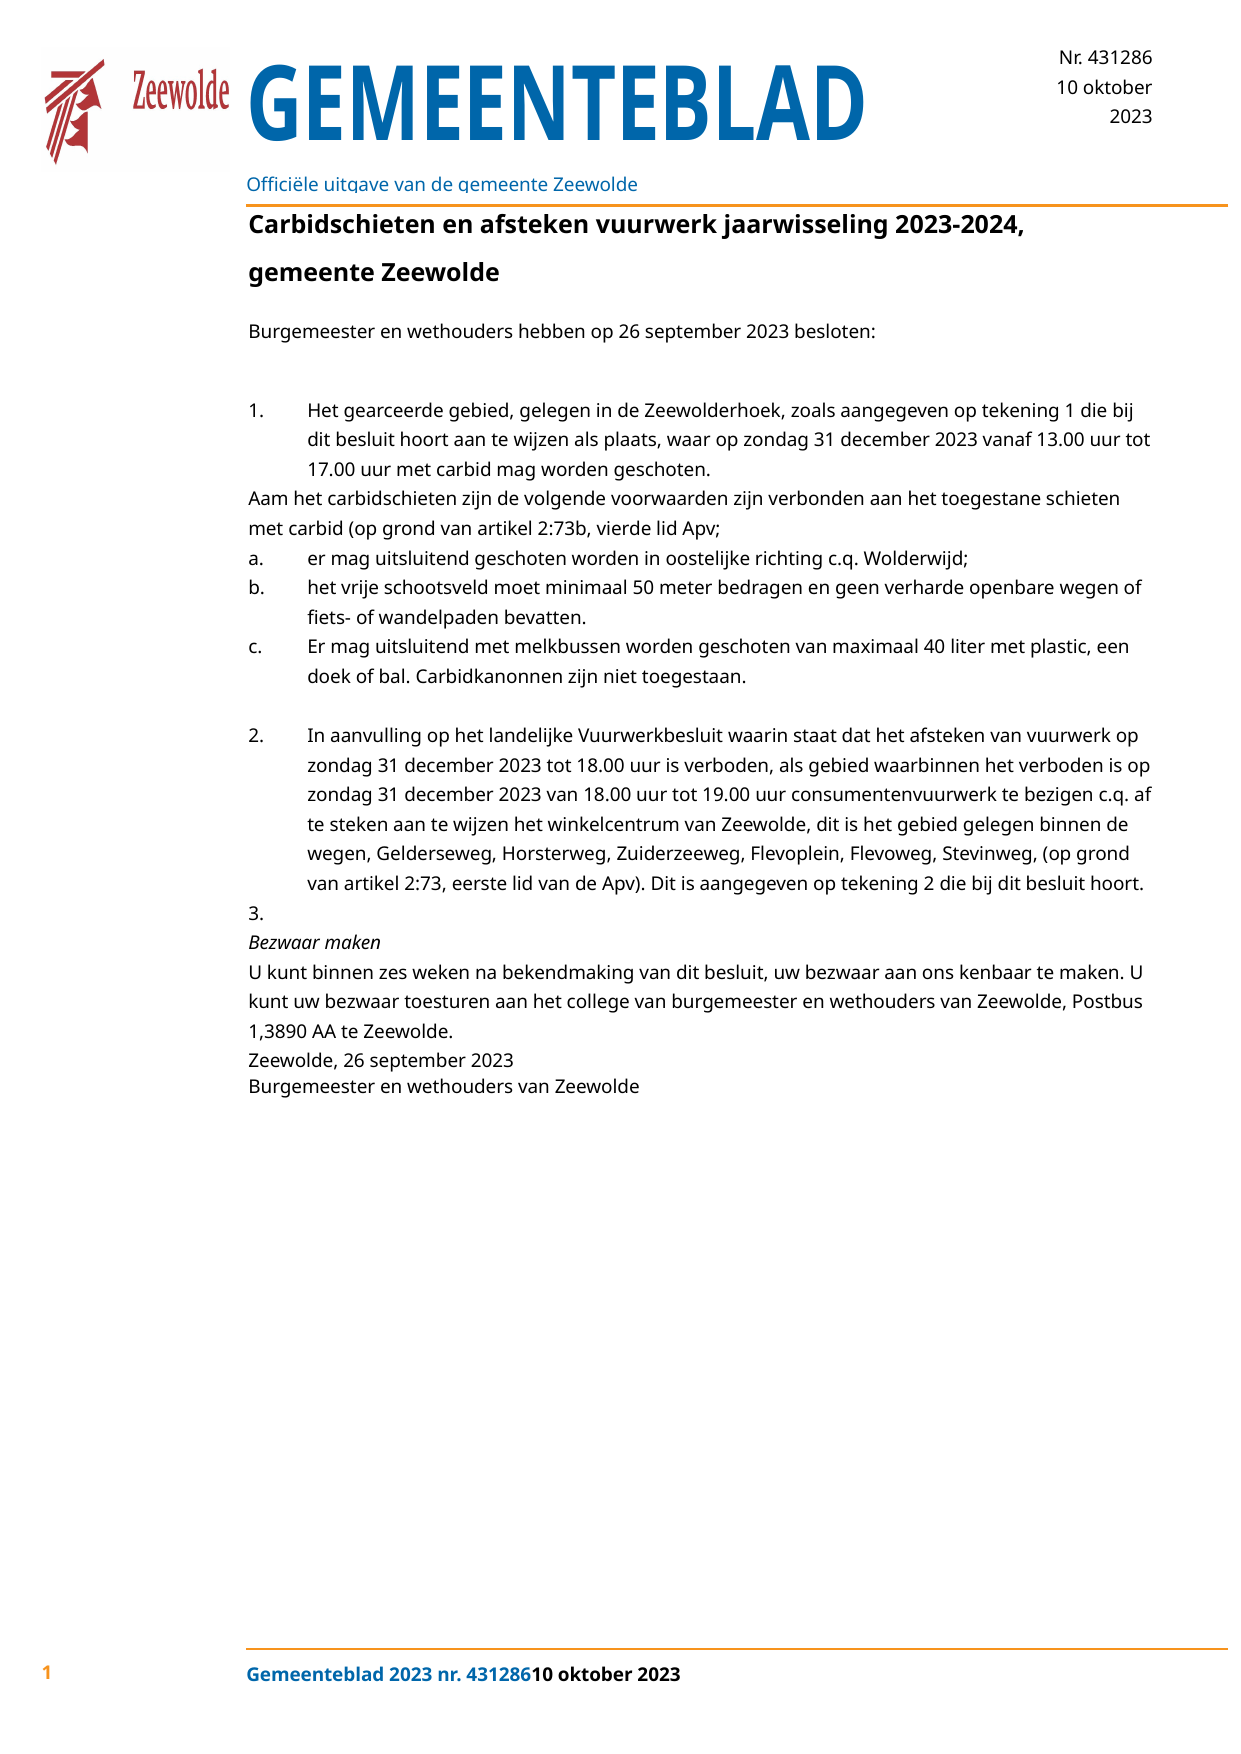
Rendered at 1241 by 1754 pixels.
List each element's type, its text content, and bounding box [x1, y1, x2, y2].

list het vrije schootsveld moet minimaal 50 meter bedragen en geen verharde openbare wegen of fiets- of wandelpaden bevatten. [248, 574, 1152, 629]
text Zeewolde, 26 september 2023 [248, 1048, 1152, 1073]
text Burgemeester en wethouders hebben op 26 september 2023 besloten: [248, 318, 1152, 344]
text U kunt binnen zes weken na bekendmaking van dit besluit, uw bezwaar aan ons kenbaar te maken. U kunt uw bezwaar toesturen aan het college van burgemeester en wethouders van Zeewolde, Postbus 1,3890 AA te Zeewolde. [248, 959, 1152, 1044]
list er mag uitsluitend geschoten worden in oostelijke richting c.q. Wolderwijd; [248, 545, 1152, 570]
list In aanvulling op het landelijke Vuurwerkbesluit waarin staat dat het afsteken van vuurwerk op zondag 31 december 2023 tot 18.00 uur is verboden, als gebied waarbinnen het verboden is op zondag 31 december 2023 van 18.00 uur tot 19.00 uur consumentenvuurwerk te bezigen c.q. af te steken aan te wijzen het winkelcentrum van Zeewolde, dit is het gebied gelegen binnen de wegen, Gelderseweg, Horsterweg, Zuiderzeeweg, Flevoplein, Flevoweg, Stevinweg, (op grond van artikel 2:73, eerste lid van de Apv). Dit is aangegeven op tekening 2 die bij dit besluit hoort. [248, 722, 1152, 896]
text Aam het carbidschieten zijn de volgende voorwaarden zijn verbonden aan het toegestane schieten met carbid (op grond van artikel 2:73b, vierde lid Apv; [248, 486, 1152, 541]
text Bezwaar maken [248, 929, 1152, 955]
list Het gearceerde gebied, gelegen in de Zeewolderhoek, zoals aangegeven op tekening 1 die bij dit besluit hoort aan te wijzen als plaats, waar op zondag 31 december 2023 vanaf 13.00 uur tot 17.00 uur met carbid mag worden geschoten. [248, 397, 1152, 482]
picture [41, 47, 231, 172]
text Burgemeester en wethouders van Zeewolde [248, 1073, 1152, 1099]
list Er mag uitsluitend met melkbussen worden geschoten van maximaal 40 liter met plastic, een doek of bal. Carbidkanonnen zijn niet toegestaan. [248, 633, 1152, 689]
text Carbidschieten en afsteken vuurwerk jaarwisseling 2023-2024, gemeente Zeewolde [248, 207, 1152, 288]
